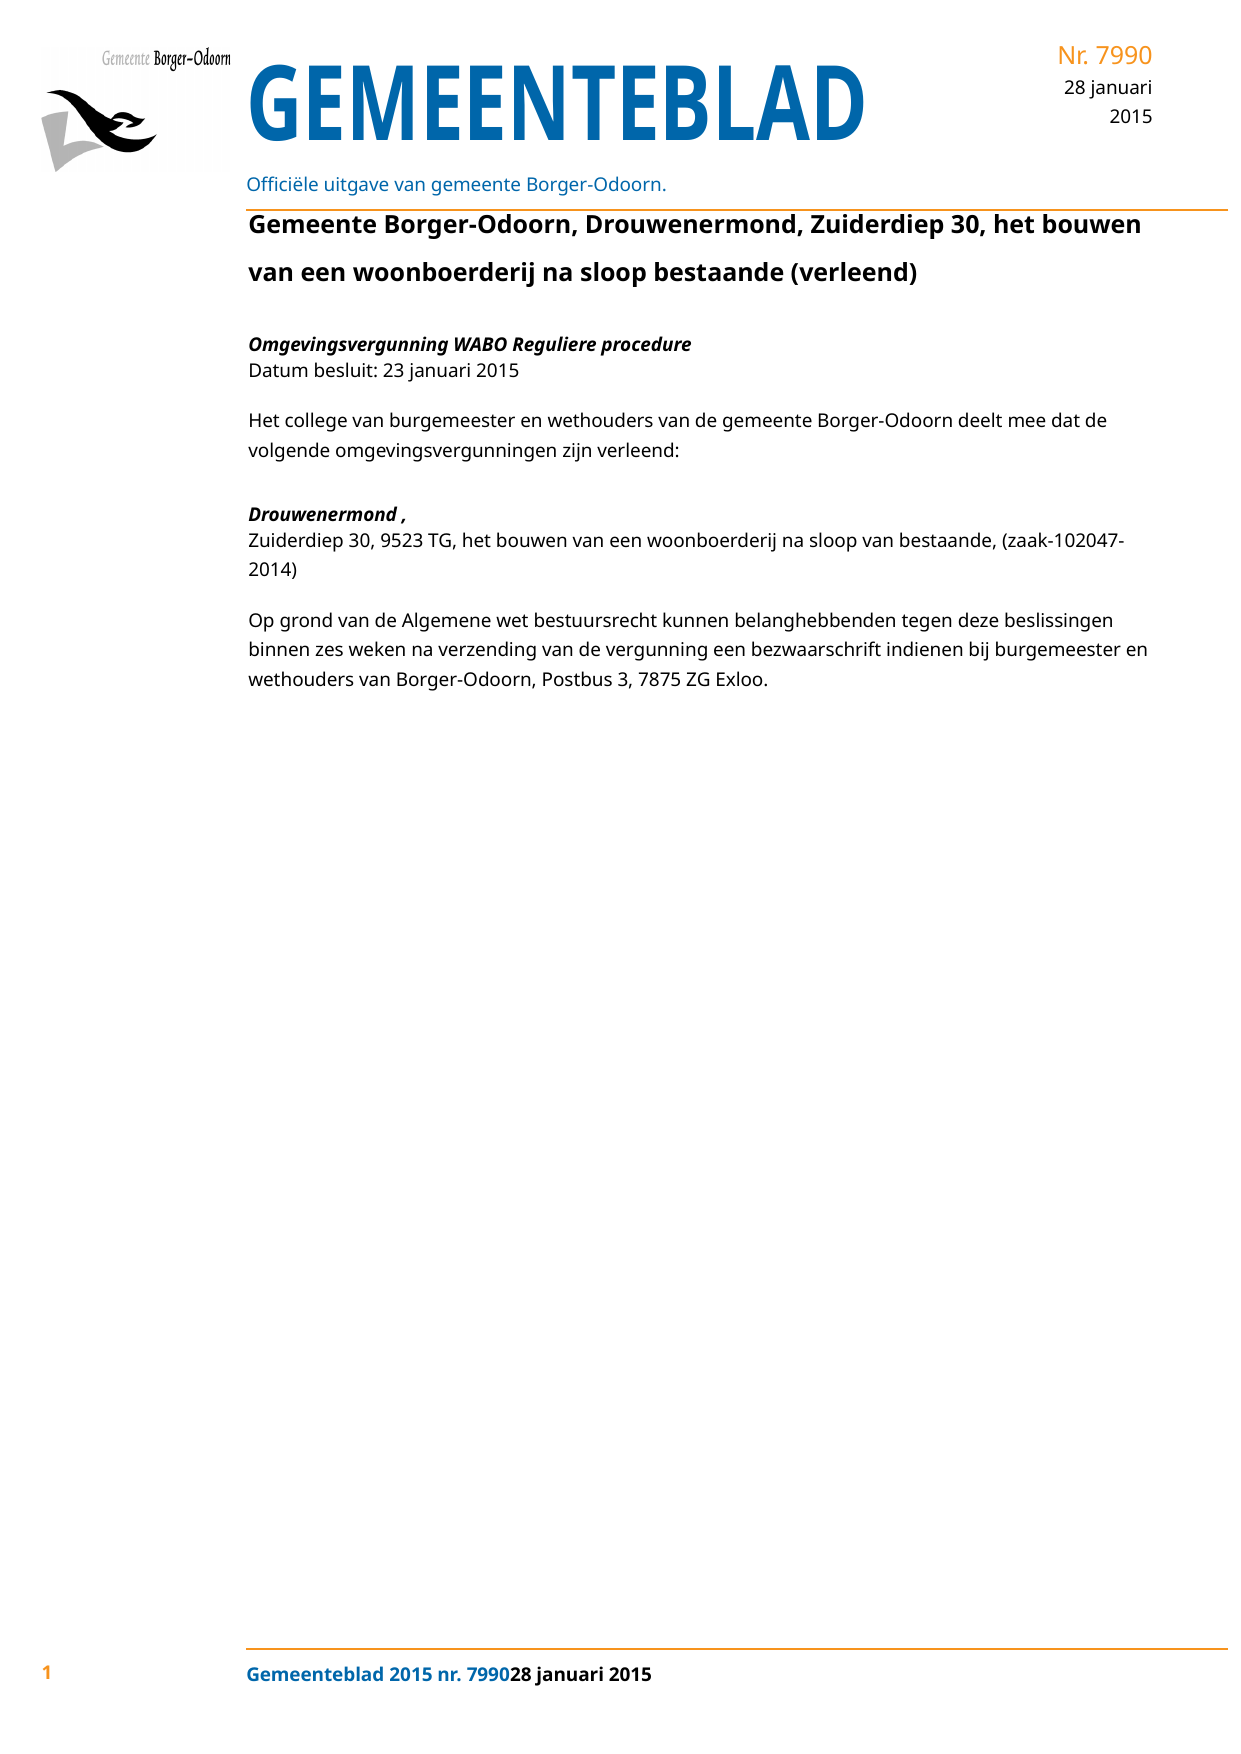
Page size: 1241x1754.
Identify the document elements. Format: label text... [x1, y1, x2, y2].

text Drouwenermond , [248, 501, 1152, 527]
text Het college van burgemeester en wethouders van de gemeente Borger-Odoorn deelt mee dat de volgende omgevingsvergunningen zijn verleend: [248, 408, 1152, 463]
text Zuiderdiep 30, 9523 TG, het bouwen van een woonboerderij na sloop van bestaande, (zaak-102047-2014) [248, 527, 1152, 582]
text Omgevingsvergunning WABO Reguliere procedure [248, 331, 1152, 357]
text Gemeente Borger-Odoorn, Drouwenermond, Zuiderdiep 30, het bouwen van een woonboerderij na sloop bestaande (verleend) [248, 211, 1152, 288]
text Op grond van de Algemene wet bestuursrecht kunnen belanghebbenden tegen deze beslissingen binnen zes weken na verzending van de vergunning een bezwaarschrift indienen bij burgemeester en wethouders van Borger-Odoorn, Postbus 3, 7875 ZG Exloo. [248, 607, 1152, 692]
text Datum besluit: 23 januari 2015 [248, 357, 1152, 383]
picture [41, 47, 231, 172]
